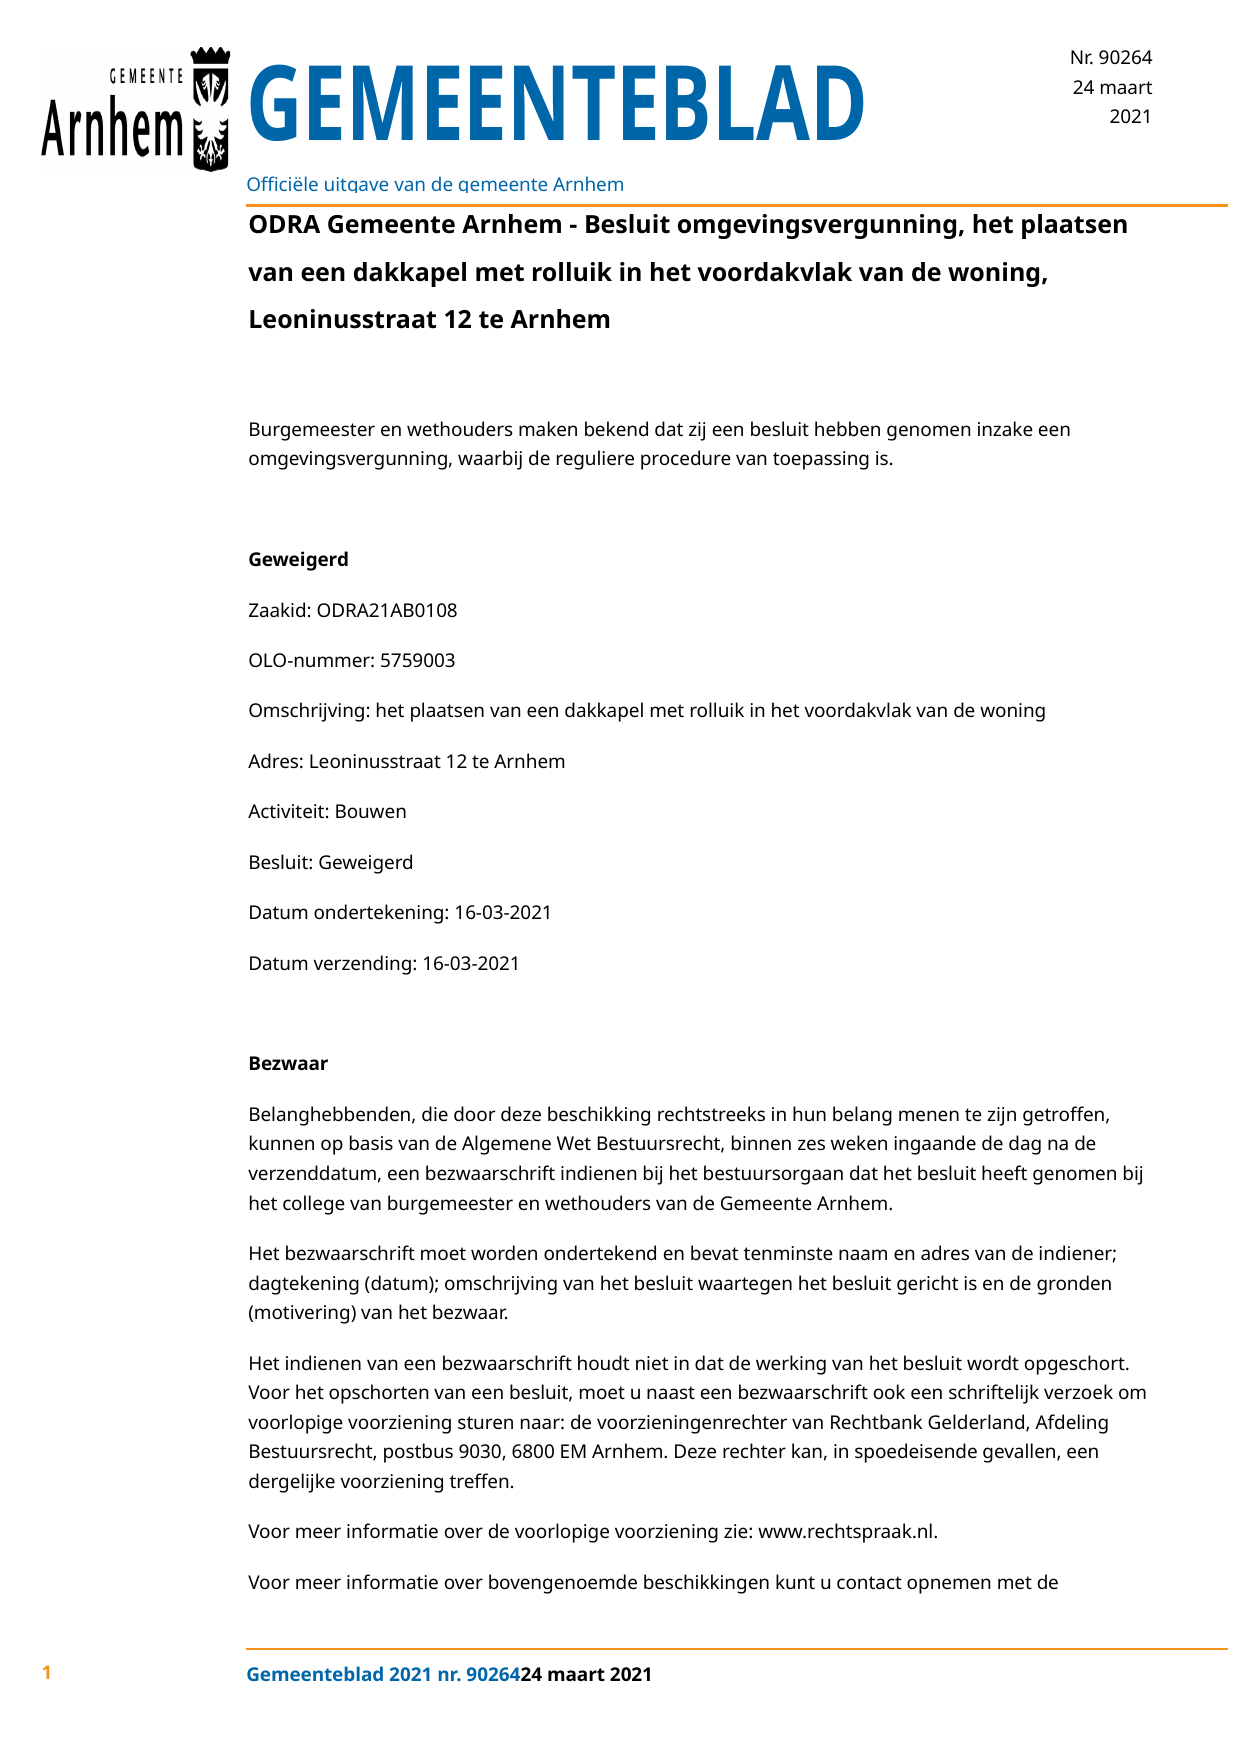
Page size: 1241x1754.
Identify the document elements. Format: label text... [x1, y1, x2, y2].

text Datum verzending: 16-03-2021 [248, 950, 1152, 975]
text Datum ondertekening: 16-03-2021 [248, 899, 1152, 925]
text ODRA Gemeente Arnhem - Besluit omgevingsvergunning, het plaatsen van een dakkapel met rolluik in het voordakvlak van de woning, Leoninusstraat 12 te Arnhem [248, 207, 1152, 336]
text Besluit: Geweigerd [248, 849, 1152, 874]
text Belanghebbenden, die door deze beschikking rechtstreeks in hun belang menen te zijn getroffen, kunnen op basis van de Algemene Wet Bestuursrecht, binnen zes weken ingaande de dag na de verzenddatum, een bezwaarschrift indienen bij het bestuursorgaan dat het besluit heeft genomen bij het college van burgemeester en wethouders van de Gemeente Arnhem. [248, 1101, 1152, 1215]
text Zaakid: ODRA21AB0108 [248, 597, 1152, 622]
text Bezwaar [248, 1051, 1152, 1076]
text Het bezwaarschrift moet worden ondertekend en bevat tenminste naam en adres van de indiener; dagtekening (datum); omschrijving van het besluit waartegen het besluit gericht is en de gronden (motivering) van het bezwaar. [248, 1240, 1152, 1325]
text OLO-nummer: 5759003 [248, 647, 1152, 673]
text Burgemeester en wethouders maken bekend dat zij een besluit hebben genomen inzake een omgevingsvergunning, waarbij de reguliere procedure van toepassing is. [248, 416, 1152, 471]
text Omschrijving: het plaatsen van een dakkapel met rolluik in het voordakvlak van de woning [248, 698, 1152, 723]
picture [41, 47, 231, 172]
text Adres: Leoninusstraat 12 te Arnhem [248, 748, 1152, 774]
text Voor meer informatie over de voorlopige voorziening zie: www.rechtspraak.nl. [248, 1518, 1152, 1544]
text Voor meer informatie over bovengenoemde beschikkingen kunt u contact opnemen met de [248, 1569, 1152, 1594]
text Activiteit: Bouwen [248, 798, 1152, 824]
text Het indienen van een bezwaarschrift houdt niet in dat de werking van het besluit wordt opgeschort. Voor het opschorten van een besluit, moet u naast een bezwaarschrift ook een schriftelijk verzoek om voorlopige voorziening sturen naar: de voorzieningenrechter van Rechtbank Gelderland, Afdeling Bestuursrecht, postbus 9030, 6800 EM Arnhem. Deze rechter kan, in spoedeisende gevallen, een dergelijke voorziening treffen. [248, 1350, 1152, 1494]
text Geweigerd [248, 546, 1152, 572]
